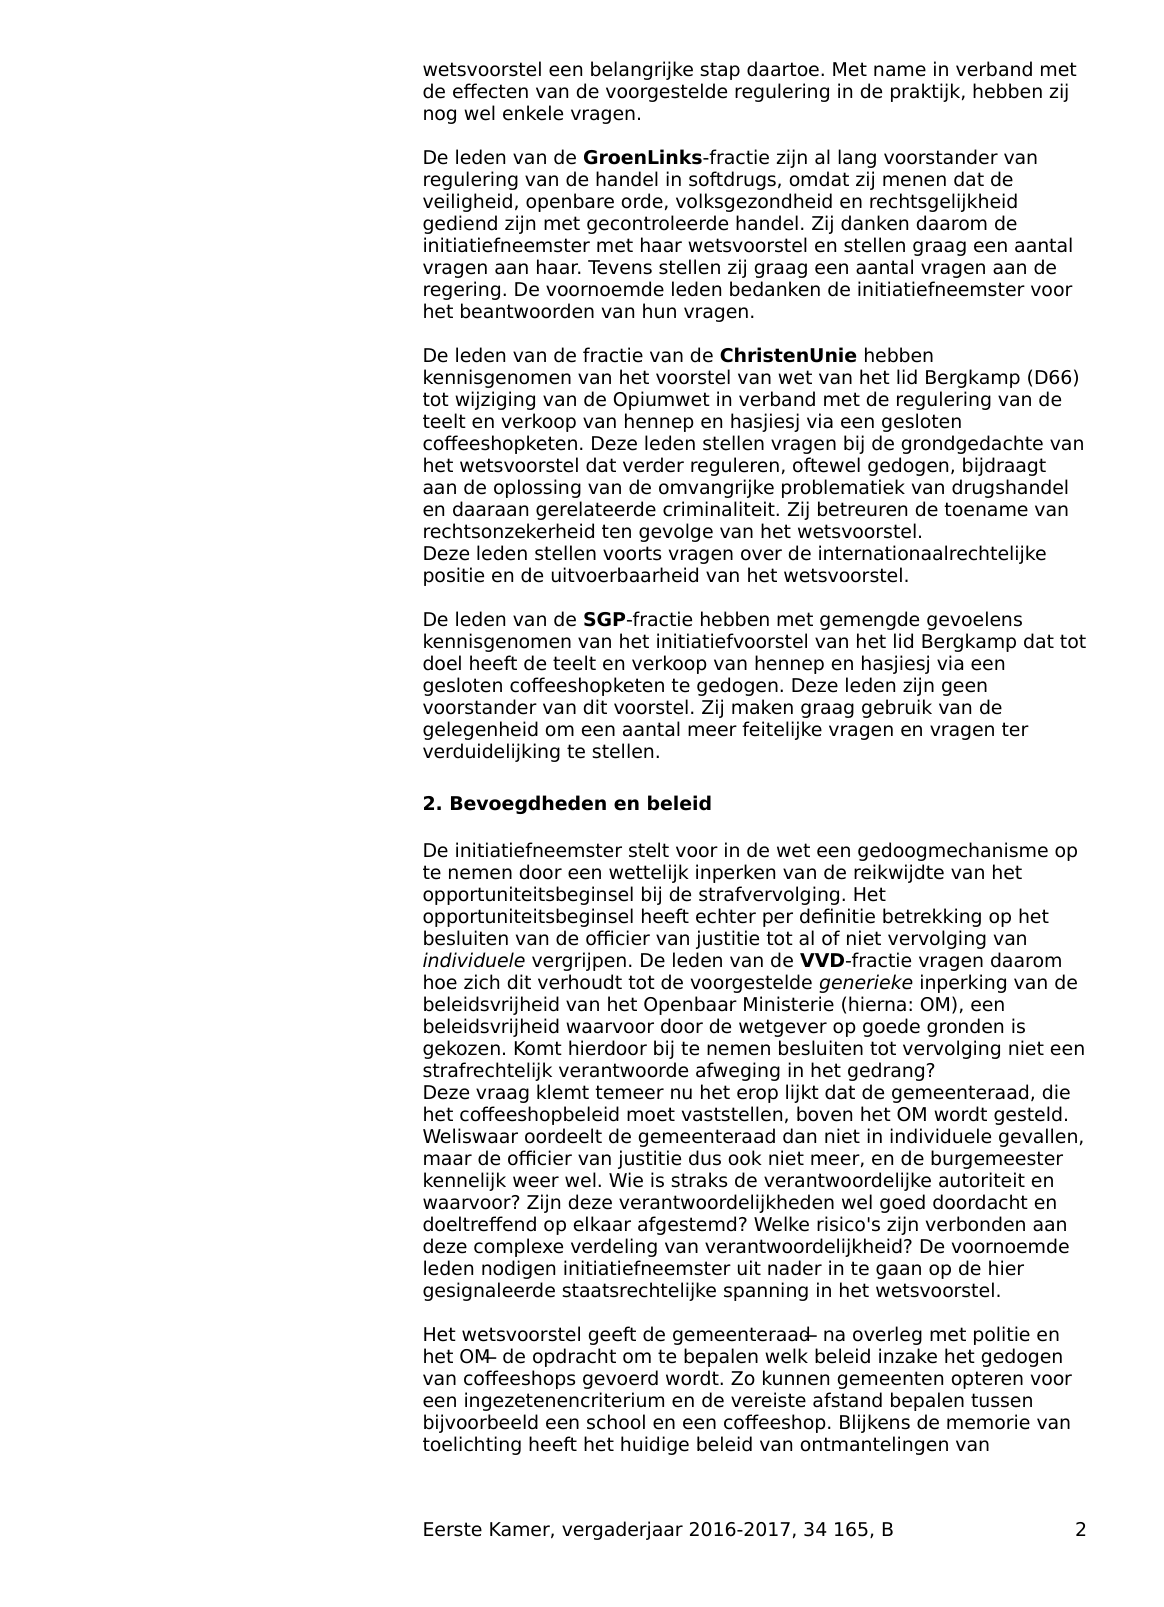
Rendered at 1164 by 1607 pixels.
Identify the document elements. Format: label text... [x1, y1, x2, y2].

text Deze leden stellen voorts vragen over de internationaalrechtelijke positie en de uitvoerbaarheid van het wetsvoorstel. [422, 543, 1087, 587]
text wetsvoorstel een belangrijke stap daartoe. Met name in verband met de effecten van de voorgestelde regulering in de praktijk, hebben zij nog wel enkele vragen. [422, 59, 1087, 125]
text De leden van de fractie van de ChristenUnie hebben kennisgenomen van het voorstel van wet van het lid Bergkamp (D66) tot wijziging van de Opiumwet in verband met de regulering van de teelt en verkoop van hennep en hasjiesj via een gesloten coffeeshopketen. Deze leden stellen vragen bij de grondgedachte van het wetsvoorstel dat verder reguleren, oftewel gedogen, bijdraagt aan de oplossing van de omvangrijke problematiek van drugshandel en daaraan gerelateerde criminaliteit. Zij betreuren de toename van rechtsonzekerheid ten gevolge van het wetsvoorstel. [422, 345, 1087, 543]
subtitle 2. Bevoegdheden en beleid [422, 793, 1087, 815]
text De leden van de GroenLinks-fractie zijn al lang voorstander van regulering van de handel in softdrugs, omdat zij menen dat de veiligheid, openbare orde, volksgezondheid en rechtsgelijkheid gediend zijn met gecontroleerde handel. Zij danken daarom de initiatiefneemster met haar wetsvoorstel en stellen graag een aantal vragen aan haar. Tevens stellen zij graag een aantal vragen aan de regering. De voornoemde leden bedanken de initiatiefneemster voor het beantwoorden van hun vragen. [422, 147, 1087, 323]
text De leden van de SGP-fractie hebben met gemengde gevoelens kennisgenomen van het initiatiefvoorstel van het lid Bergkamp dat tot doel heeft de teelt en verkoop van hennep en hasjiesj via een gesloten coffeeshopketen te gedogen. Deze leden zijn geen voorstander van dit voorstel. Zij maken graag gebruik van de gelegenheid om een aantal meer feitelijke vragen en vragen ter verduidelijking te stellen. [422, 609, 1087, 763]
text De initiatiefneemster stelt voor in de wet een gedoogmechanisme op te nemen door een wettelijk inperken van de reikwijdte van het opportuniteitsbeginsel bij de strafvervolging. Het opportuniteitsbeginsel heeft echter per definitie betrekking op het besluiten van de officier van justitie tot al of niet vervolging van individuele vergrijpen. De leden van de VVD-fractie vragen daarom hoe zich dit verhoudt tot de voorgestelde generieke inperking van de beleidsvrijheid van het Openbaar Ministerie (hierna: OM), een beleidsvrijheid waarvoor door de wetgever op goede gronden is gekozen. Komt hierdoor bij te nemen besluiten tot vervolging niet een strafrechtelijk verantwoorde afweging in het gedrang? [422, 840, 1087, 1082]
text Deze vraag klemt temeer nu het erop lijkt dat de gemeenteraad, die het coffeeshopbeleid moet vaststellen, boven het OM wordt gesteld. Weliswaar oordeelt de gemeenteraad dan niet in individuele gevallen, maar de officier van justitie dus ook niet meer, en de burgemeester kennelijk weer wel. Wie is straks de verantwoordelijke autoriteit en waarvoor? Zijn deze verantwoordelijkheden wel goed doordacht en doeltreffend op elkaar afgestemd? Welke risico's zijn verbonden aan deze complexe verdeling van verantwoordelijkheid? De voornoemde leden nodigen initiatiefneemster uit nader in te gaan op de hier gesignaleerde staatsrechtelijke spanning in het wetsvoorstel. [422, 1082, 1087, 1302]
text Het wetsvoorstel geeft de gemeenteraad ̶ na overleg met politie en het OM ̶ de opdracht om te bepalen welk beleid inzake het gedogen van coffeeshops gevoerd wordt. Zo kunnen gemeenten opteren voor een ingezetenencriterium en de vereiste afstand bepalen tussen bijvoorbeeld een school en een coffeeshop. Blijkens de memorie van toelichting heeft het huidige beleid van ontmantelingen van [422, 1324, 1087, 1456]
